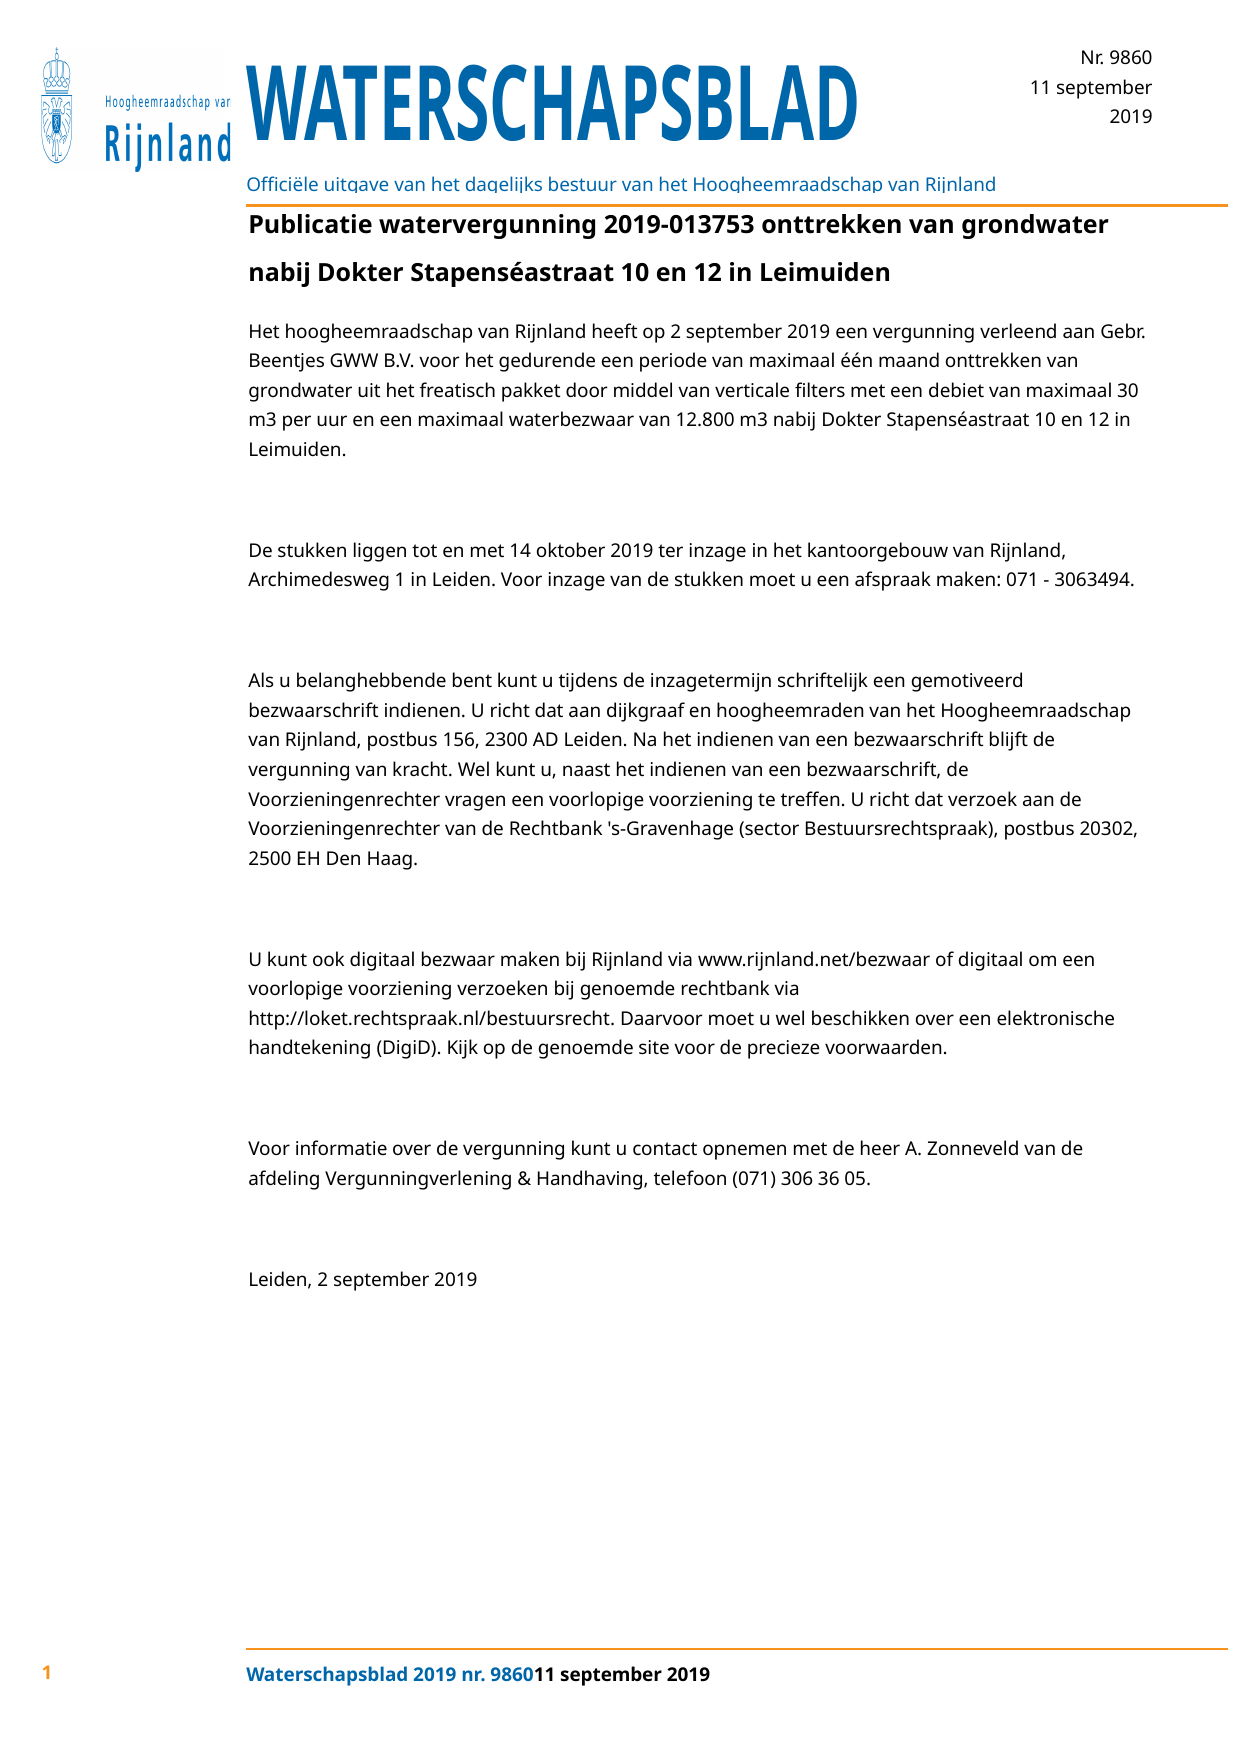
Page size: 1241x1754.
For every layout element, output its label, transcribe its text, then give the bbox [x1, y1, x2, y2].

text Het hoogheemraadschap van Rijnland heeft op 2 september 2019 een vergunning verleend aan Gebr. Beentjes GWW B.V. voor het gedurende een periode van maximaal één maand onttrekken van grondwater uit het freatisch pakket door middel van verticale filters met een debiet van maximaal 30 m3 per uur en een maximaal waterbezwaar van 12.800 m3 nabij Dokter Stapenséastraat 10 en 12 in Leimuiden. [248, 318, 1152, 462]
text Publicatie watervergunning 2019-013753 onttrekken van grondwater nabij Dokter Stapenséastraat 10 en 12 in Leimuiden [248, 207, 1152, 288]
text Voor informatie over de vergunning kunt u contact opnemen met de heer A. Zonneveld van de afdeling Vergunningverlening & Handhaving, telefoon (071) 306 36 05. [248, 1135, 1152, 1191]
text Als u belanghebbende bent kunt u tijdens de inzagetermijn schriftelijk een gemotiveerd bezwaarschrift indienen. U richt dat aan dijkgraaf en hoogheemraden van het Hoogheemraadschap van Rijnland, postbus 156, 2300 AD Leiden. Na het indienen van een bezwaarschrift blijft de vergunning van kracht. Wel kunt u, naast het indienen van een bezwaarschrift, de Voorzieningenrechter vragen een voorlopige voorziening te treffen. U richt dat verzoek aan de Voorzieningenrechter van de Rechtbank 's-Gravenhage (sector Bestuursrechtspraak), postbus 20302, 2500 EH Den Haag. [248, 667, 1152, 871]
picture [41, 47, 231, 172]
text De stukken liggen tot en met 14 oktober 2019 ter inzage in het kantoorgebouw van Rijnland, Archimedesweg 1 in Leiden. Voor inzage van de stukken moet u een afspraak maken: 071 - 3063494. [248, 537, 1152, 592]
text Leiden, 2 september 2019 [248, 1266, 1152, 1292]
text U kunt ook digitaal bezwaar maken bij Rijnland via www.rijnland.net/bezwaar of digitaal om een voorlopige voorziening verzoeken bij genoemde rechtbank via http://loket.rechtspraak.nl/bestuursrecht. Daarvoor moet u wel beschikken over een elektronische handtekening (DigiD). Kijk op de genoemde site voor de precieze voorwaarden. [248, 946, 1152, 1060]
